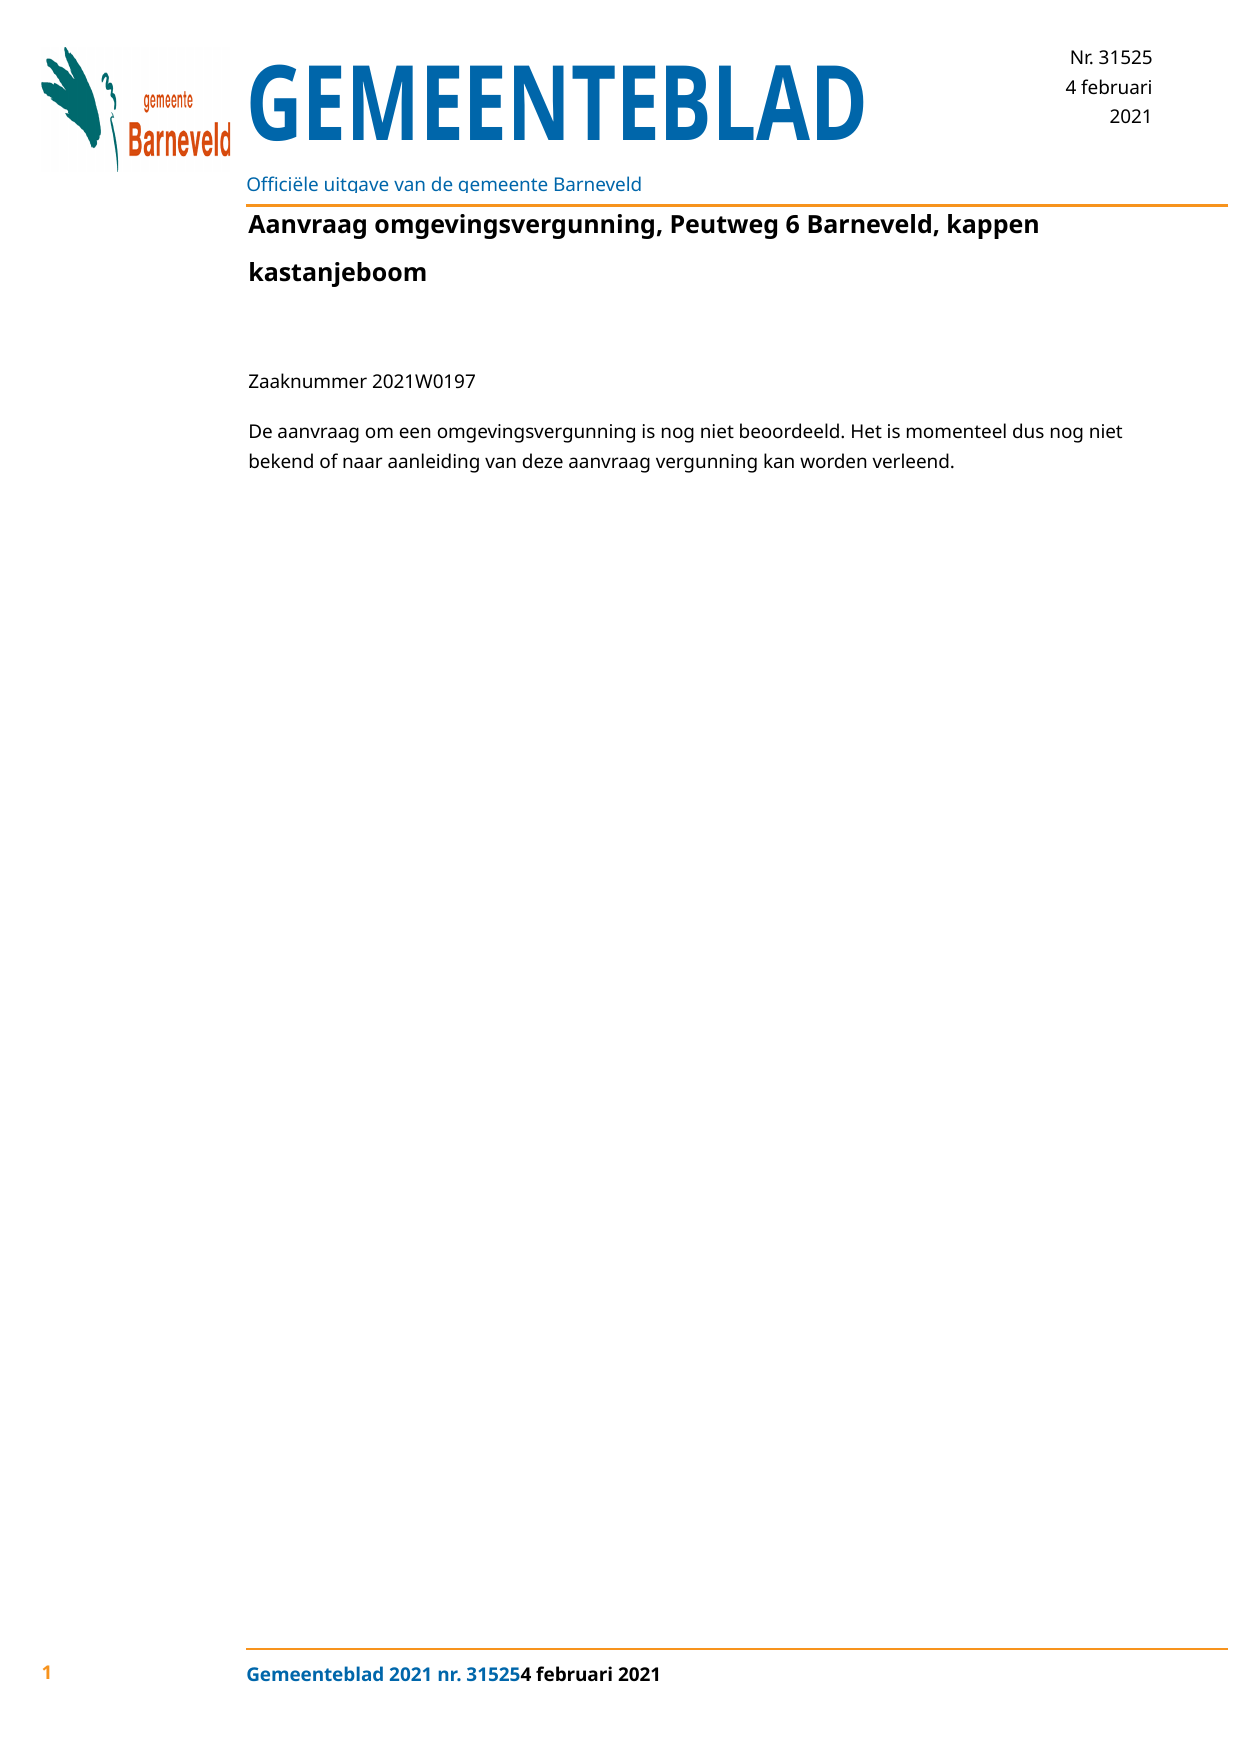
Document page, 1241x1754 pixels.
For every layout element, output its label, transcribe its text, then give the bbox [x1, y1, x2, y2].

text Aanvraag omgevingsvergunning, Peutweg 6 Barneveld, kappen kastanjeboom [248, 207, 1152, 288]
text De aanvraag om een omgevingsvergunning is nog niet beoordeeld. Het is momenteel dus nog niet bekend of naar aanleiding van deze aanvraag vergunning kan worden verleend. [248, 419, 1152, 474]
picture [41, 47, 231, 172]
text Zaaknummer 2021W0197 [248, 368, 1152, 394]
